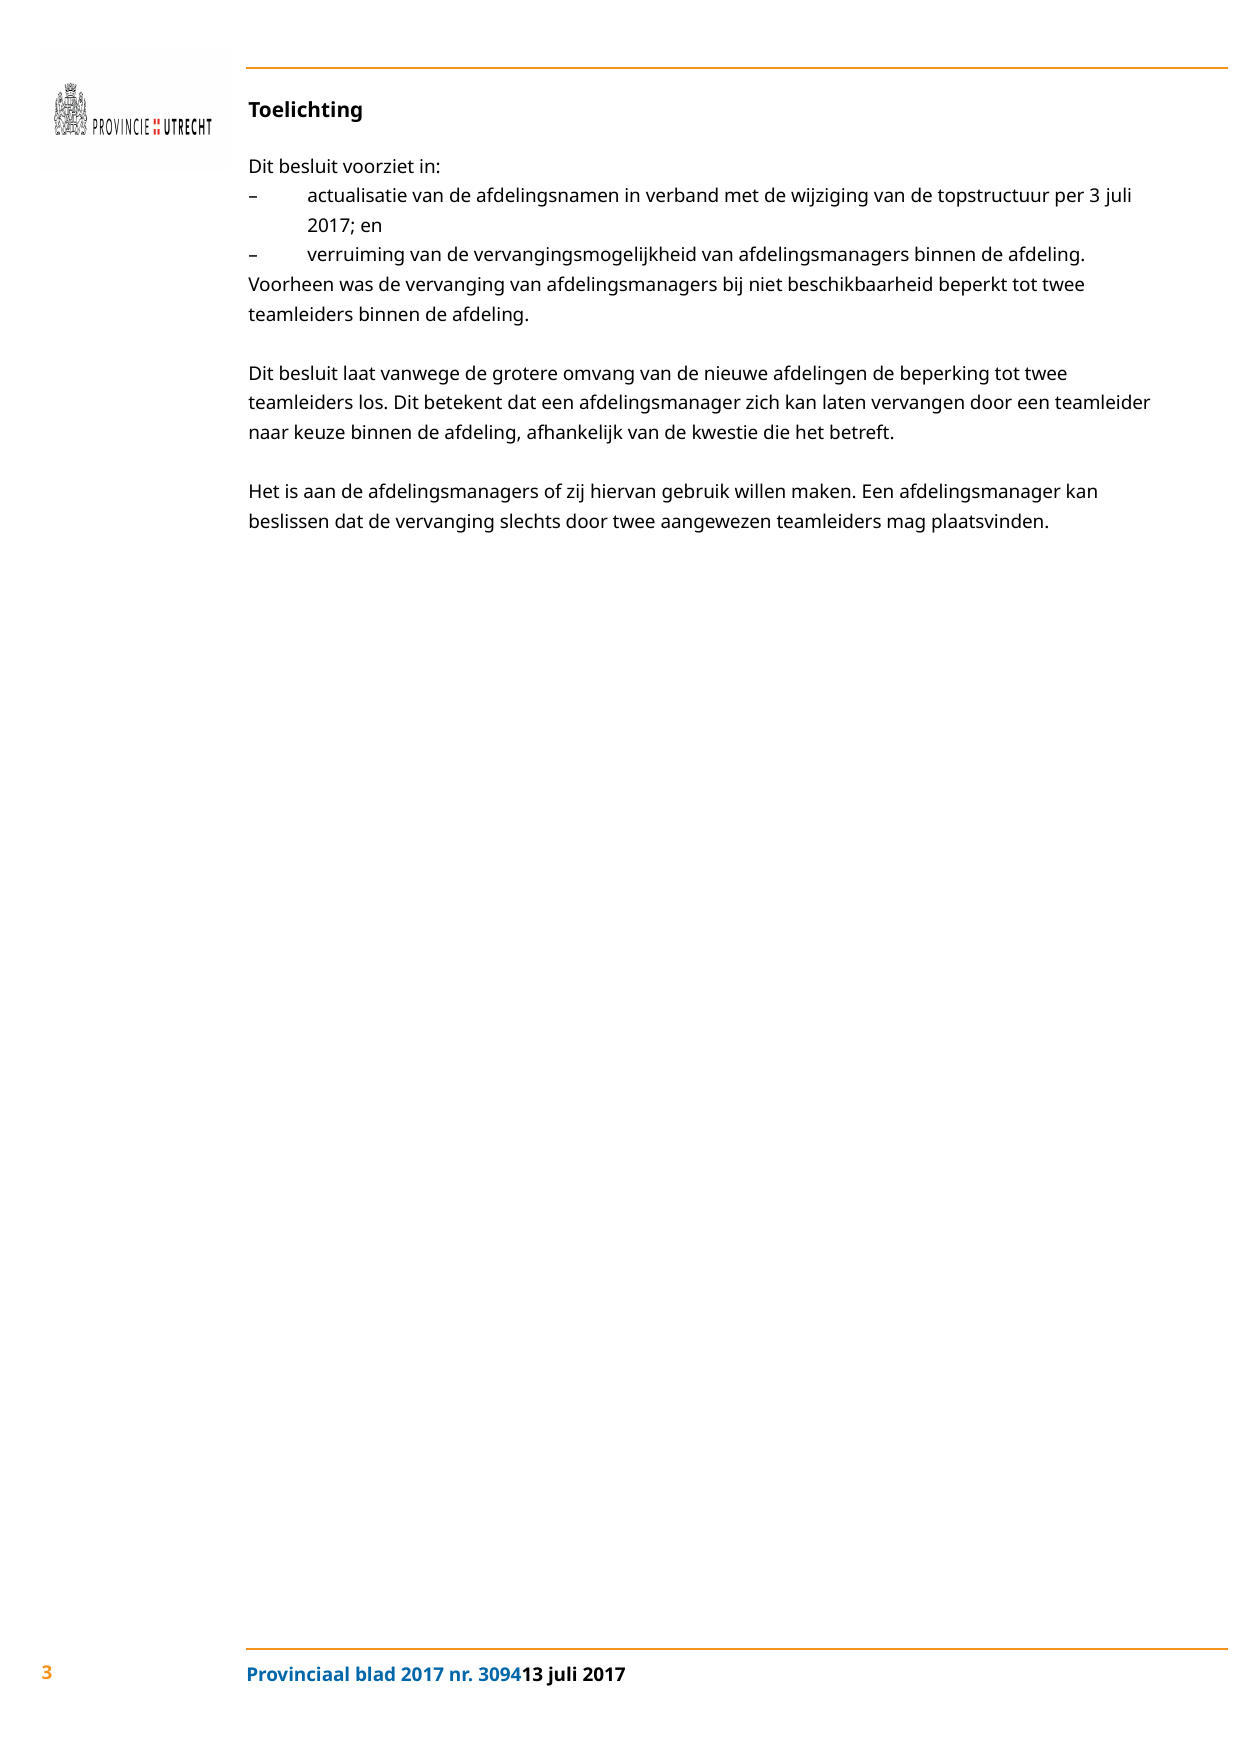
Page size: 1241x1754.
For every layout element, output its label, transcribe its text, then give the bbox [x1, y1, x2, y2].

text Dit besluit voorziet in: [248, 153, 1152, 179]
text Toelichting [248, 95, 1152, 123]
text Voorheen was de vervanging van afdelingsmanagers bij niet beschikbaarheid beperkt tot twee teamleiders binnen de afdeling. [248, 271, 1152, 327]
picture [41, 47, 231, 172]
list actualisatie van de afdelingsnamen in verband met de wijziging van de topstructuur per 3 juli 2017; en [248, 182, 1152, 238]
text Dit besluit laat vanwege de grotere omvang van de nieuwe afdelingen de beperking tot twee teamleiders los. Dit betekent dat een afdelingsmanager zich kan laten vervangen door een teamleider naar keuze binnen de afdeling, afhankelijk van de kwestie die het betreft. [248, 360, 1152, 445]
list verruiming van de vervangingsmogelijkheid van afdelingsmanagers binnen de afdeling. [248, 242, 1152, 267]
text Het is aan de afdelingsmanagers of zij hiervan gebruik willen maken. Een afdelingsmanager kan beslissen dat de vervanging slechts door twee aangewezen teamleiders mag plaatsvinden. [248, 478, 1152, 534]
